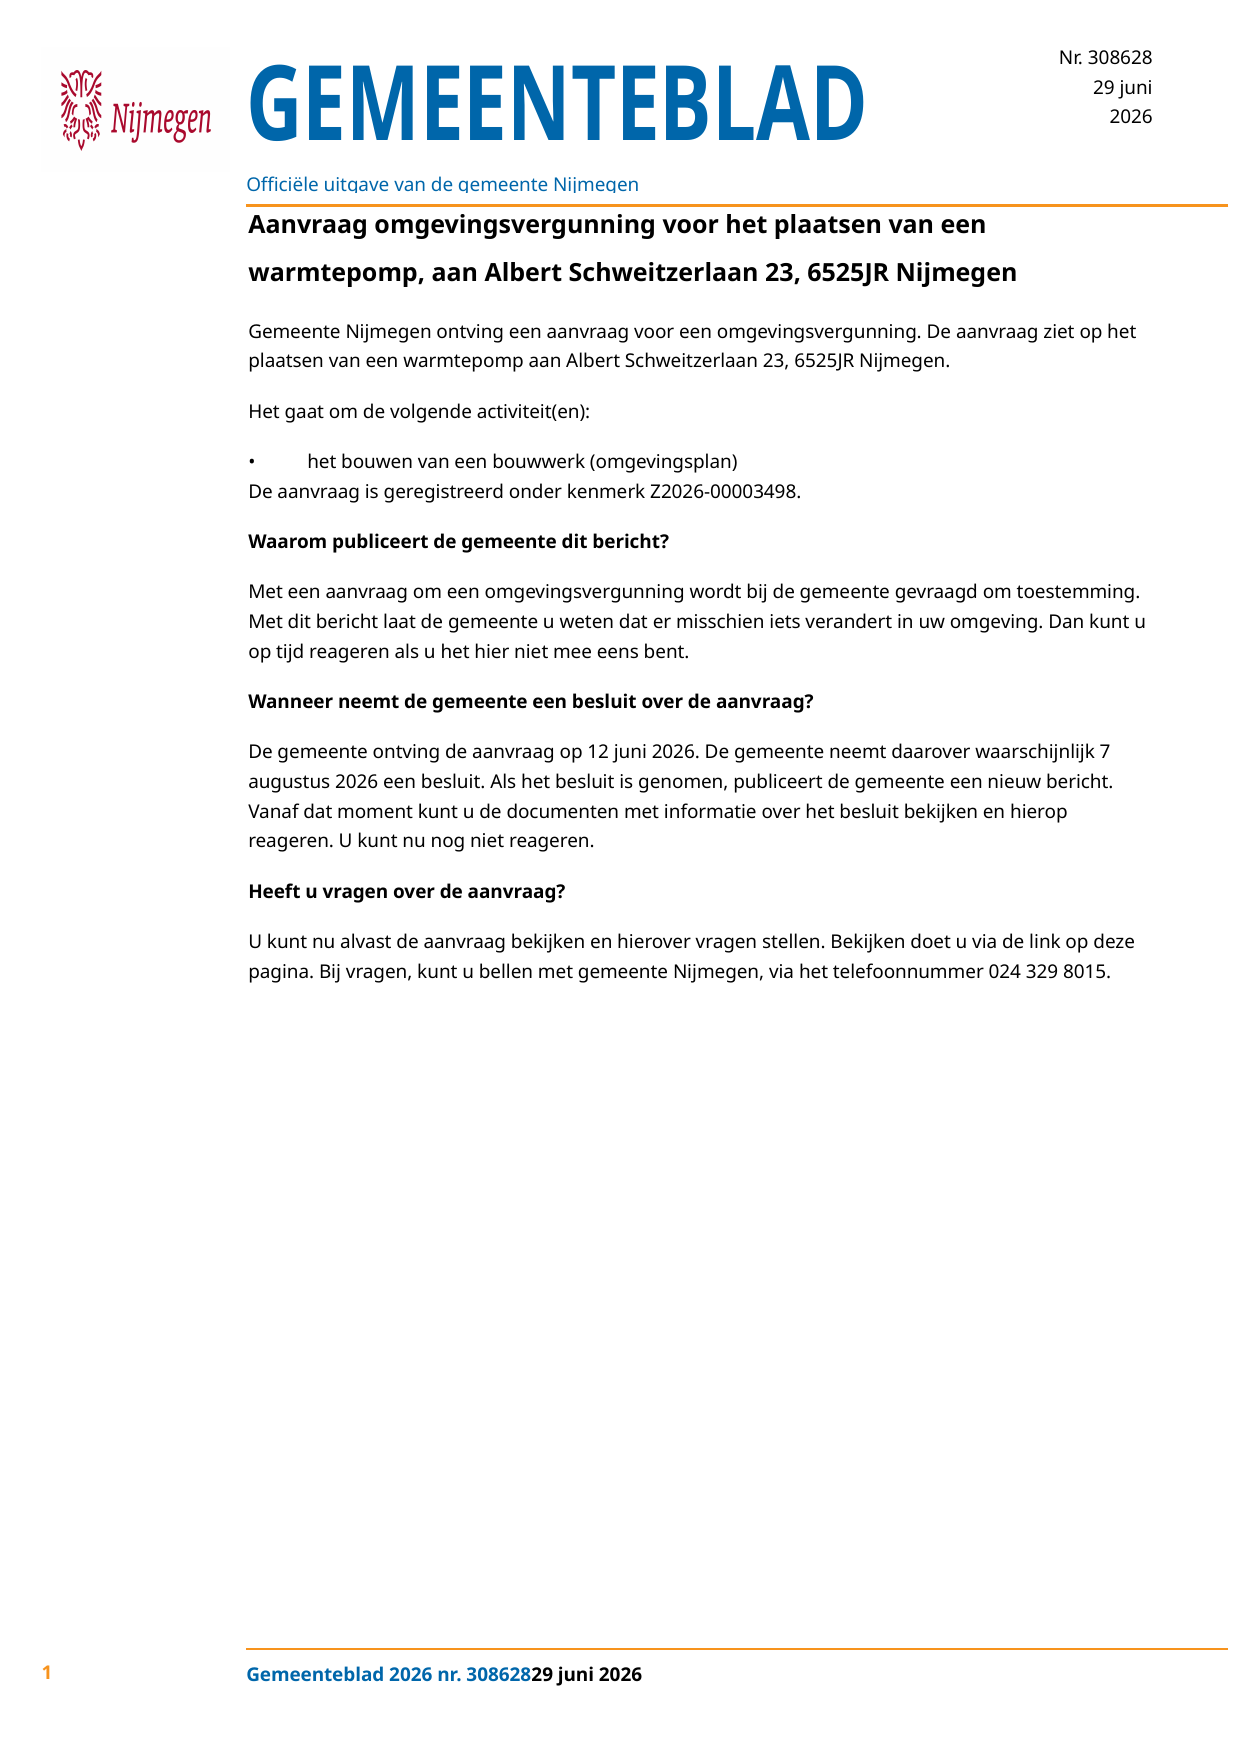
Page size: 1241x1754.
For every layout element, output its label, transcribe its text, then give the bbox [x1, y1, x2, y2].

text Waarom publiceert de gemeente dit bericht? [248, 528, 1152, 554]
text Wanneer neemt de gemeente een besluit over de aanvraag? [248, 688, 1152, 714]
text Gemeente Nijmegen ontving een aanvraag voor een omgevingsvergunning. De aanvraag ziet op het plaatsen van een warmtepomp aan Albert Schweitzerlaan 23, 6525JR Nijmegen. [248, 318, 1152, 373]
text U kunt nu alvast de aanvraag bekijken en hierover vragen stellen. Bekijken doet u via de link op deze pagina. Bij vragen, kunt u bellen met gemeente Nijmegen, via het telefoonnummer 024 329 8015. [248, 928, 1152, 984]
text Met een aanvraag om een omgevingsvergunning wordt bij de gemeente gevraagd om toestemming. Met dit bericht laat de gemeente u weten dat er misschien iets verandert in uw omgeving. Dan kunt u op tijd reageren als u het hier niet mee eens bent. [248, 579, 1152, 664]
picture [41, 47, 231, 172]
text Het gaat om de volgende activiteit(en): [248, 398, 1152, 424]
text Aanvraag omgevingsvergunning voor het plaatsen van een warmtepomp, aan Albert Schweitzerlaan 23, 6525JR Nijmegen [248, 207, 1152, 288]
text De gemeente ontving de aanvraag op 12 juni 2026. De gemeente neemt daarover waarschijnlijk 7 augustus 2026 een besluit. Als het besluit is genomen, publiceert de gemeente een nieuw bericht. Vanaf dat moment kunt u de documenten met informatie over het besluit bekijken en hierop reageren. U kunt nu nog niet reageren. [248, 739, 1152, 853]
list het bouwen van een bouwwerk (omgevingsplan) [248, 448, 1152, 474]
text De aanvraag is geregistreerd onder kenmerk Z2026-00003498. [248, 478, 1152, 504]
text Heeft u vragen over de aanvraag? [248, 878, 1152, 904]
